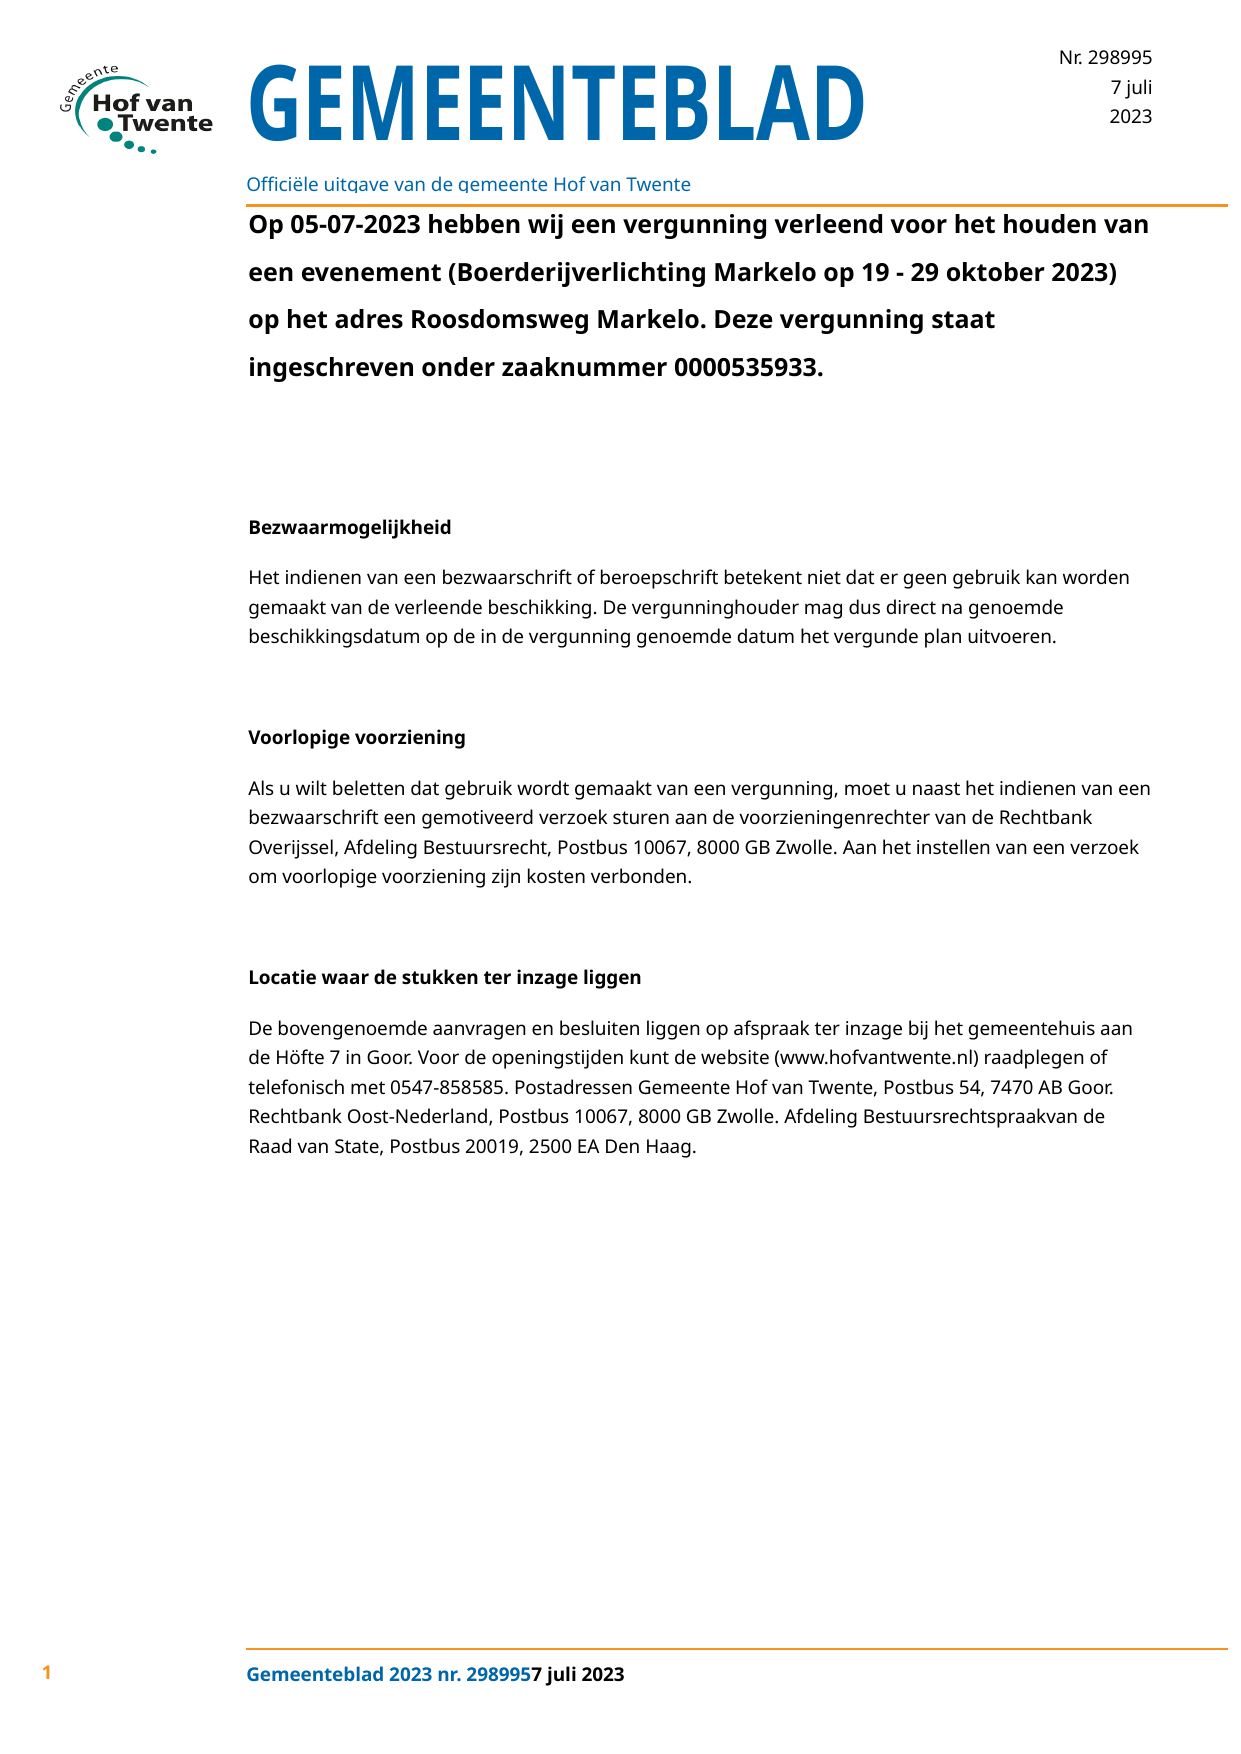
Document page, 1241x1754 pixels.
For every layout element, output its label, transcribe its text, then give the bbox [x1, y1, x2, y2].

text Als u wilt beletten dat gebruik wordt gemaakt van een vergunning, moet u naast het indienen van een bezwaarschrift een gemotiveerd verzoek sturen aan de voorzieningenrechter van de Rechtbank Overijssel, Afdeling Bestuursrecht, Postbus 10067, 8000 GB Zwolle. Aan het instellen van een verzoek om voorlopige voorziening zijn kosten verbonden. [248, 775, 1152, 889]
text Op 05-07-2023 hebben wij een vergunning verleend voor het houden van een evenement (Boerderijverlichting Markelo op 19 - 29 oktober 2023) op het adres Roosdomsweg Markelo. Deze vergunning staat ingeschreven onder zaaknummer 0000535933. [248, 207, 1152, 384]
text Bezwaarmogelijkheid [248, 514, 1152, 540]
text De bovengenoemde aanvragen en besluiten liggen op afspraak ter inzage bij het gemeentehuis aan de Höfte 7 in Goor. Voor de openingstijden kunt de website (www.hofvantwente.nl) raadplegen of telefonisch met 0547-858585. Postadressen Gemeente Hof van Twente, Postbus 54, 7470 AB Goor. Rechtbank Oost-Nederland, Postbus 10067, 8000 GB Zwolle. Afdeling Bestuursrechtspraakvan de Raad van State, Postbus 20019, 2500 EA Den Haag. [248, 1015, 1152, 1159]
text Het indienen van een bezwaarschrift of beroepschrift betekent niet dat er geen gebruik kan worden gemaakt van de verleende beschikking. De vergunninghouder mag dus direct na genoemde beschikkingsdatum op de in de vergunning genoemde datum het vergunde plan uitvoeren. [248, 564, 1152, 649]
text Voorlopige voorziening [248, 724, 1152, 750]
text Locatie waar de stukken ter inzage liggen [248, 964, 1152, 990]
picture [41, 47, 231, 172]
